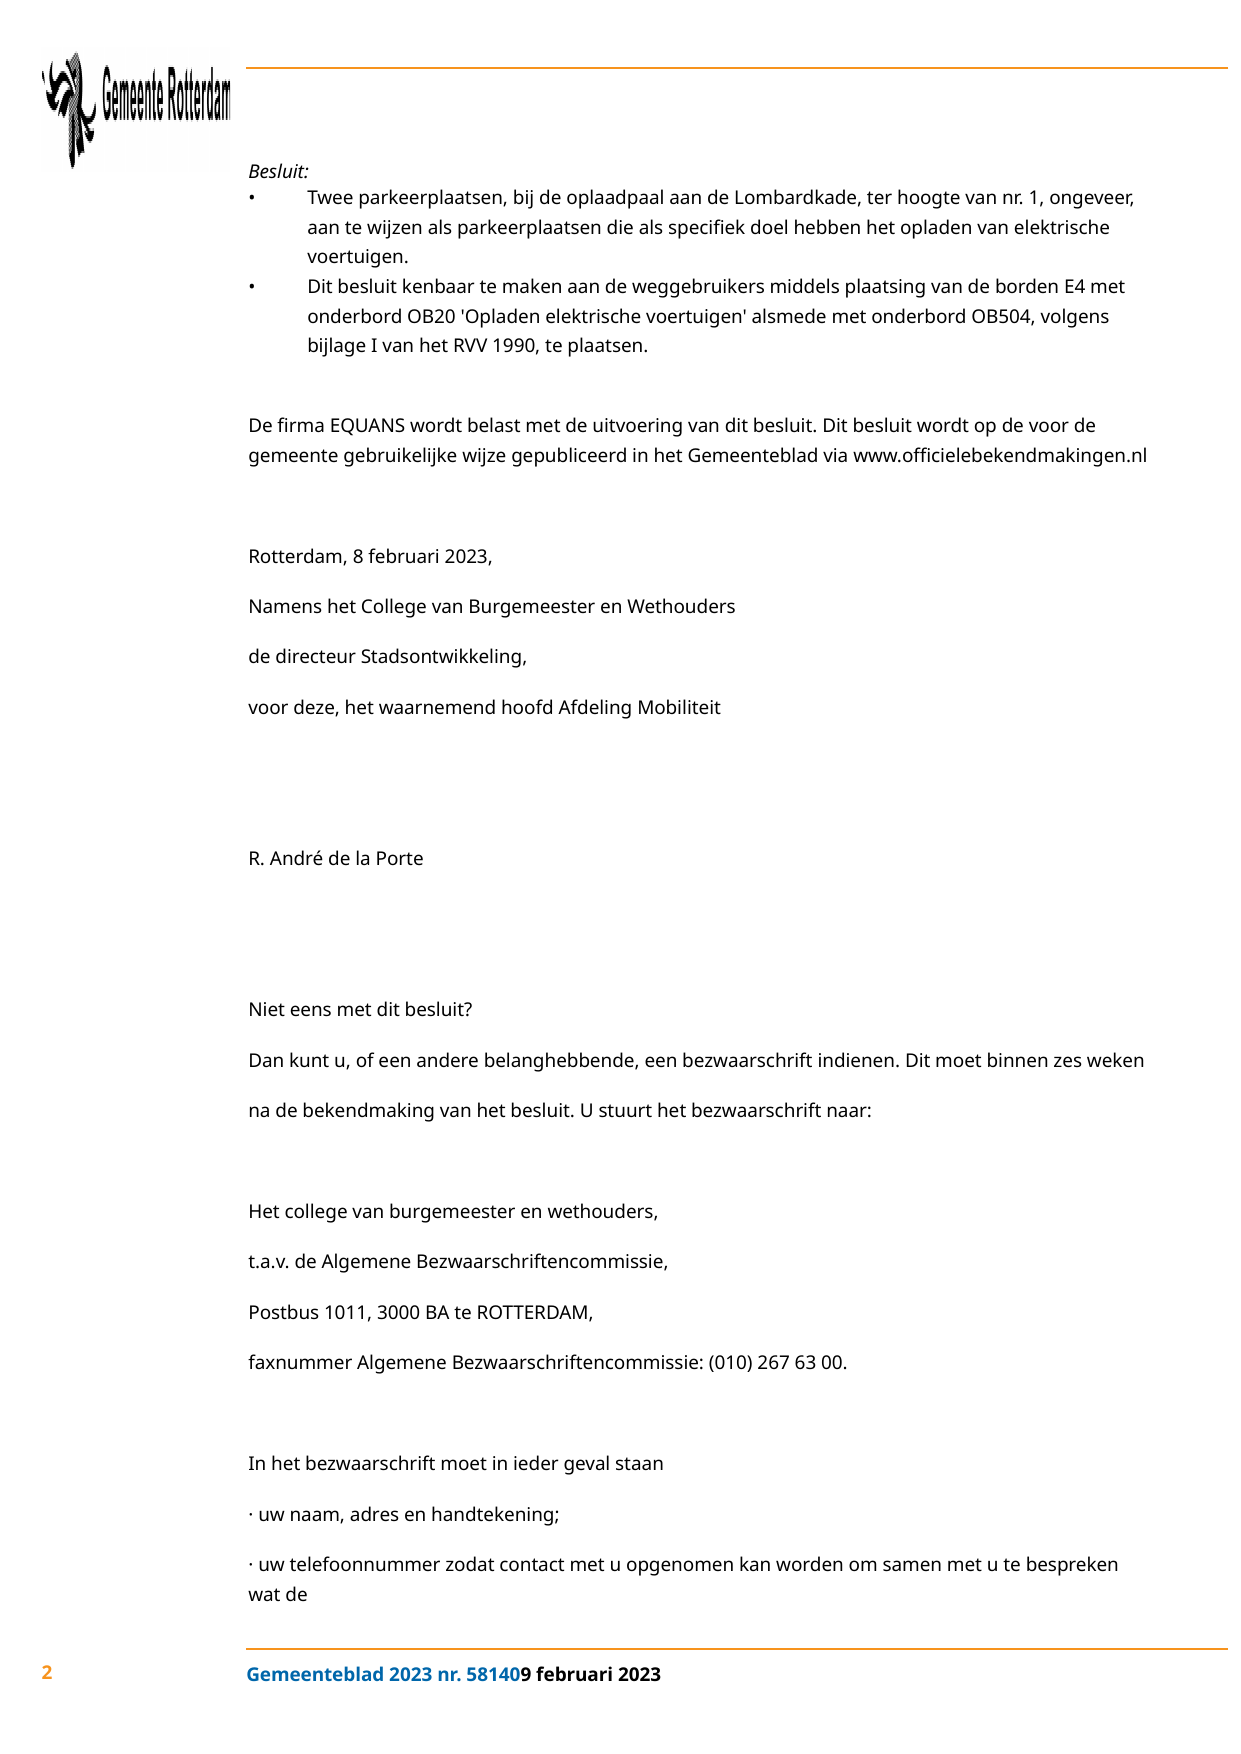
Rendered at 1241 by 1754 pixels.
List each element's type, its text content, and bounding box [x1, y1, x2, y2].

text Rotterdam, 8 februari 2023, [248, 543, 1152, 568]
text Postbus 1011, 3000 BA te ROTTERDAM, [248, 1299, 1152, 1325]
picture [41, 47, 231, 172]
text De firma EQUANS wordt belast met de uitvoering van dit besluit. Dit besluit wordt op de voor de gemeente gebruikelijke wijze gepubliceerd in het Gemeenteblad via www.officielebekendmakingen.nl [248, 412, 1152, 468]
text · uw telefoonnummer zodat contact met u opgenomen kan worden om samen met u te bespreken wat de [248, 1551, 1152, 1606]
text R. André de la Porte [248, 845, 1152, 871]
text t.a.v. de Algemene Bezwaarschriftencommissie, [248, 1249, 1152, 1274]
list Dit besluit kenbaar te maken aan de weggebruikers middels plaatsing van de borden E4 met onderbord OB20 'Opladen elektrische voertuigen' alsmede met onderbord OB504, volgens bijlage I van het RVV 1990, te plaatsen. [248, 273, 1152, 358]
text · uw naam, adres en handtekening; [248, 1501, 1152, 1526]
text Namens het College van Burgemeester en Wethouders [248, 593, 1152, 619]
text voor deze, het waarnemend hoofd Afdeling Mobiliteit [248, 694, 1152, 720]
text Dan kunt u, of een andere belanghebbende, een bezwaarschrift indienen. Dit moet binnen zes weken [248, 1047, 1152, 1073]
text Niet eens met dit besluit? [248, 997, 1152, 1022]
text na de bekendmaking van het besluit. U stuurt het bezwaarschrift naar: [248, 1097, 1152, 1123]
text Het college van burgemeester en wethouders, [248, 1198, 1152, 1224]
list Twee parkeerplaatsen, bij de oplaadpaal aan de Lombardkade, ter hoogte van nr. 1, ongeveer, aan te wijzen als parkeerplaatsen die als specifiek doel hebben het opladen van elektrische voertuigen. [248, 184, 1152, 269]
text Besluit: [248, 159, 1152, 184]
text faxnummer Algemene Bezwaarschriftencommissie: (010) 267 63 00. [248, 1349, 1152, 1375]
text de directeur Stadsontwikkeling, [248, 644, 1152, 669]
text In het bezwaarschrift moet in ieder geval staan [248, 1450, 1152, 1476]
